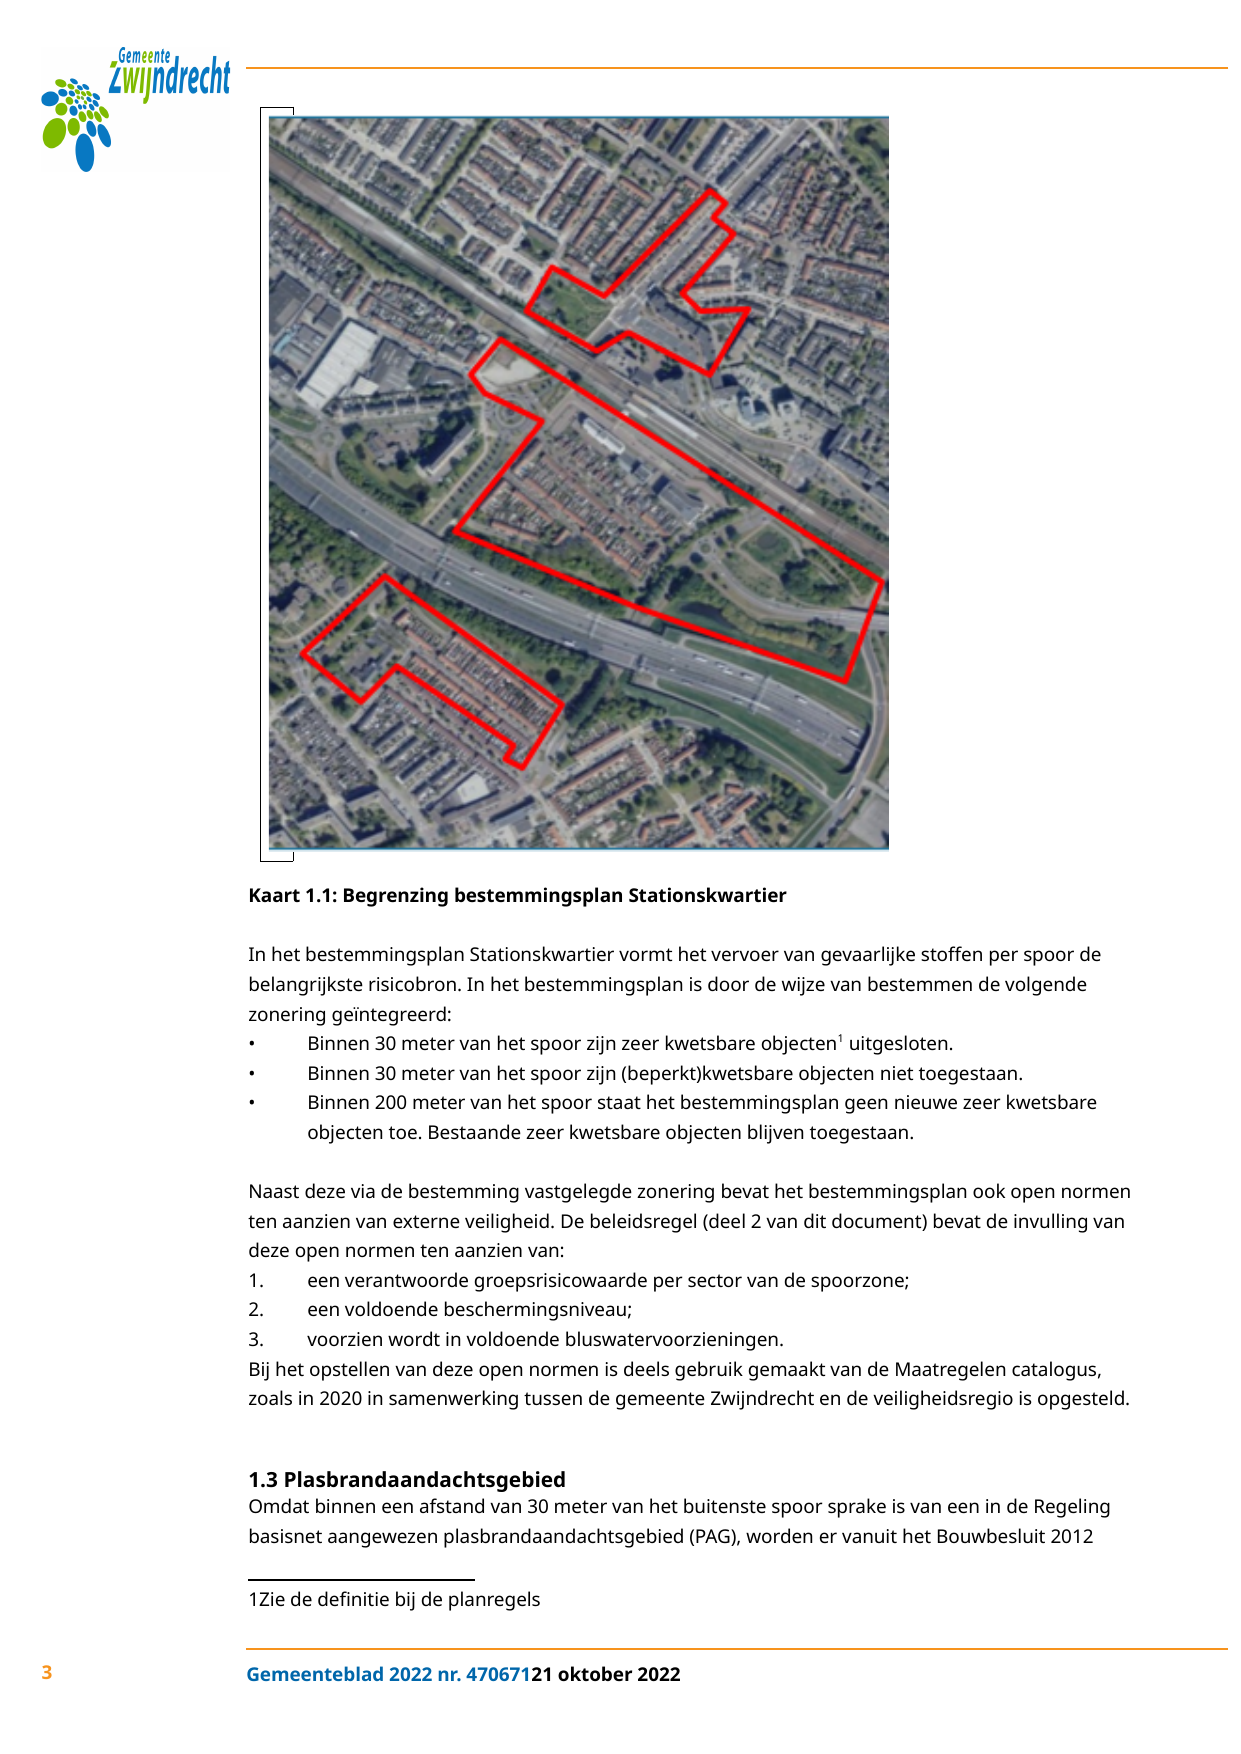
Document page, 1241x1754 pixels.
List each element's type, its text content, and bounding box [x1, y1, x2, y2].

text Bij het opstellen van deze open normen is deels gebruik gemaakt van de Maatregelen catalogus, zoals in 2020 in samenwerking tussen de gemeente Zwijndrecht en de veiligheidsregio is opgesteld. [248, 1356, 1152, 1411]
text Naast deze via de bestemming vastgelegde zonering bevat het bestemmingsplan ook open normen ten aanzien van externe veiligheid. De beleidsregel (deel 2 van dit document) bevat de invulling van deze open normen ten aanzien van: [248, 1178, 1152, 1263]
text In het bestemmingsplan Stationskwartier vormt het vervoer van gevaarlijke stoffen per spoor de belangrijkste risicobron. In het bestemmingsplan is door de wijze van bestemmen de volgende zonering geïntegreerd: [248, 942, 1152, 1026]
list Binnen 30 meter van het spoor zijn zeer kwetsbare objecten uitgesloten. [248, 1030, 1152, 1056]
list Binnen 200 meter van het spoor staat het bestemmingsplan geen nieuwe zeer kwetsbare objecten toe. Bestaande zeer kwetsbare objecten blijven toegestaan. [248, 1089, 1152, 1145]
list Zie de definitie bij de planregels [248, 1586, 1152, 1612]
list Binnen 30 meter van het spoor zijn (beperkt)kwetsbare objecten niet toegestaan. [248, 1060, 1152, 1086]
text 1.3 Plasbrandaandachtsgebied [248, 1465, 1152, 1494]
list een voldoende beschermingsniveau; [248, 1297, 1152, 1322]
picture [41, 47, 231, 172]
list een verantwoorde groepsrisicowaarde per sector van de spoorzone; [248, 1267, 1152, 1293]
list voorzien wordt in voldoende bluswatervoorzieningen. [248, 1326, 1152, 1352]
picture [268, 115, 889, 852]
text Omdat binnen een afstand van 30 meter van het buitenste spoor sprake is van een in de Regeling basisnet aangewezen plasbrandaandachtsgebied (PAG), worden er vanuit het Bouwbesluit 2012 [248, 1494, 1152, 1549]
text Kaart 1.1: Begrenzing bestemmingsplan Stationskwartier [248, 882, 1152, 908]
